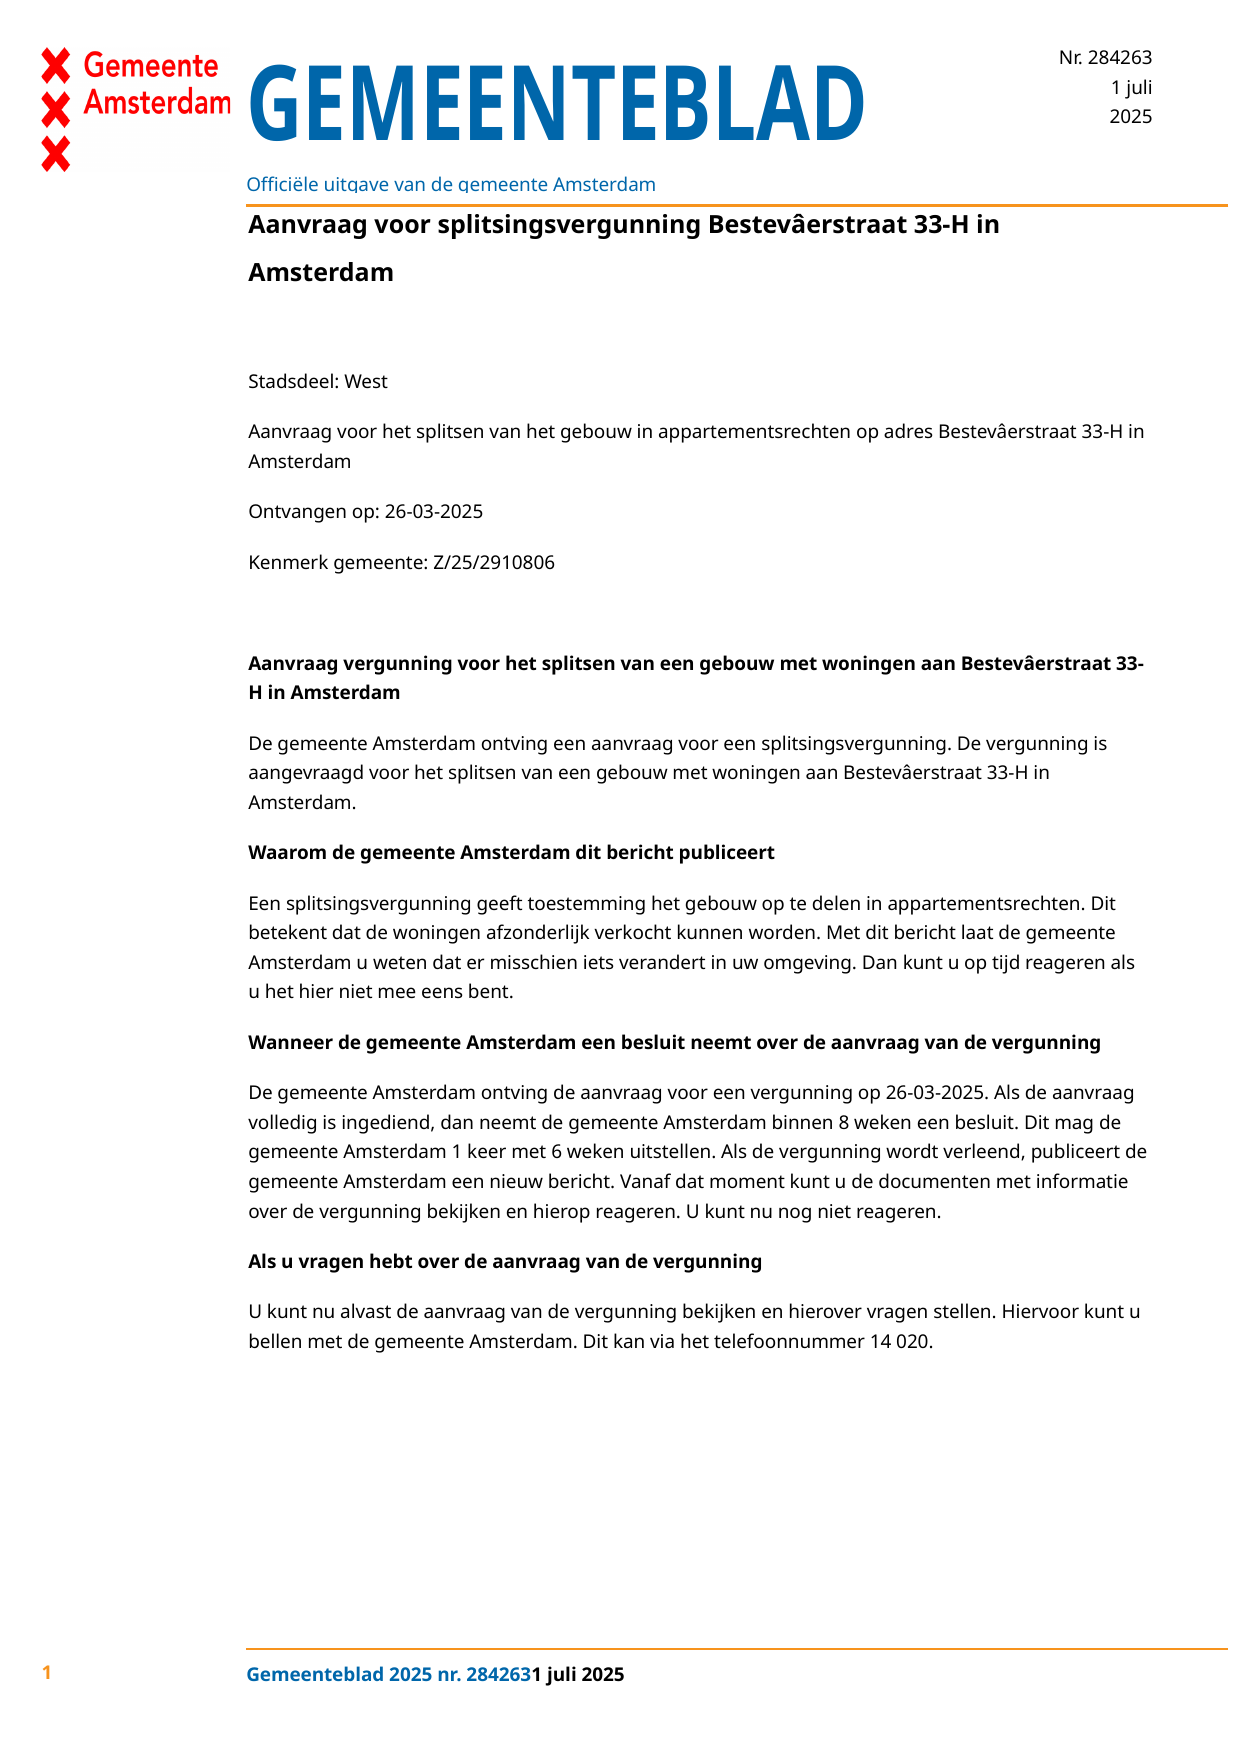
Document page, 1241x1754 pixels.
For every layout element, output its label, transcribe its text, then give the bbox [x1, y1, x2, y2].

text Kenmerk gemeente: Z/25/2910806 [248, 549, 1152, 575]
text Als u vragen hebt over de aanvraag van de vergunning [248, 1248, 1152, 1274]
text Aanvraag voor het splitsen van het gebouw in appartementsrechten op adres Bestevâerstraat 33-H in Amsterdam [248, 419, 1152, 474]
text De gemeente Amsterdam ontving een aanvraag voor een splitsingsvergunning. De vergunning is aangevraagd voor het splitsen van een gebouw met woningen aan Bestevâerstraat 33-H in Amsterdam. [248, 730, 1152, 815]
picture [41, 47, 231, 172]
text U kunt nu alvast de aanvraag van de vergunning bekijken en hierover vragen stellen. Hiervoor kunt u bellen met de gemeente Amsterdam. Dit kan via het telefoonnummer 14 020. [248, 1299, 1152, 1354]
text Een splitsingsvergunning geeft toestemming het gebouw op te delen in appartementsrechten. Dit betekent dat de woningen afzonderlijk verkocht kunnen worden. Met dit bericht laat de gemeente Amsterdam u weten dat er misschien iets verandert in uw omgeving. Dan kunt u op tijd reageren als u het hier niet mee eens bent. [248, 890, 1152, 1004]
text Aanvraag voor splitsingsvergunning Bestevâerstraat 33-H in Amsterdam [248, 207, 1152, 288]
text Aanvraag vergunning voor het splitsen van een gebouw met woningen aan Bestevâerstraat 33-H in Amsterdam [248, 650, 1152, 705]
text Waarom de gemeente Amsterdam dit bericht publiceert [248, 839, 1152, 865]
text Stadsdeel: West [248, 368, 1152, 394]
text Ontvangen op: 26-03-2025 [248, 499, 1152, 524]
text Wanneer de gemeente Amsterdam een besluit neemt over de aanvraag van de vergunning [248, 1029, 1152, 1055]
text De gemeente Amsterdam ontving de aanvraag voor een vergunning op 26-03-2025. Als de aanvraag volledig is ingediend, dan neemt de gemeente Amsterdam binnen 8 weken een besluit. Dit mag de gemeente Amsterdam 1 keer met 6 weken uitstellen. Als de vergunning wordt verleend, publiceert de gemeente Amsterdam een nieuw bericht. Vanaf dat moment kunt u de documenten met informatie over de vergunning bekijken en hierop reageren. U kunt nu nog niet reageren. [248, 1079, 1152, 1224]
